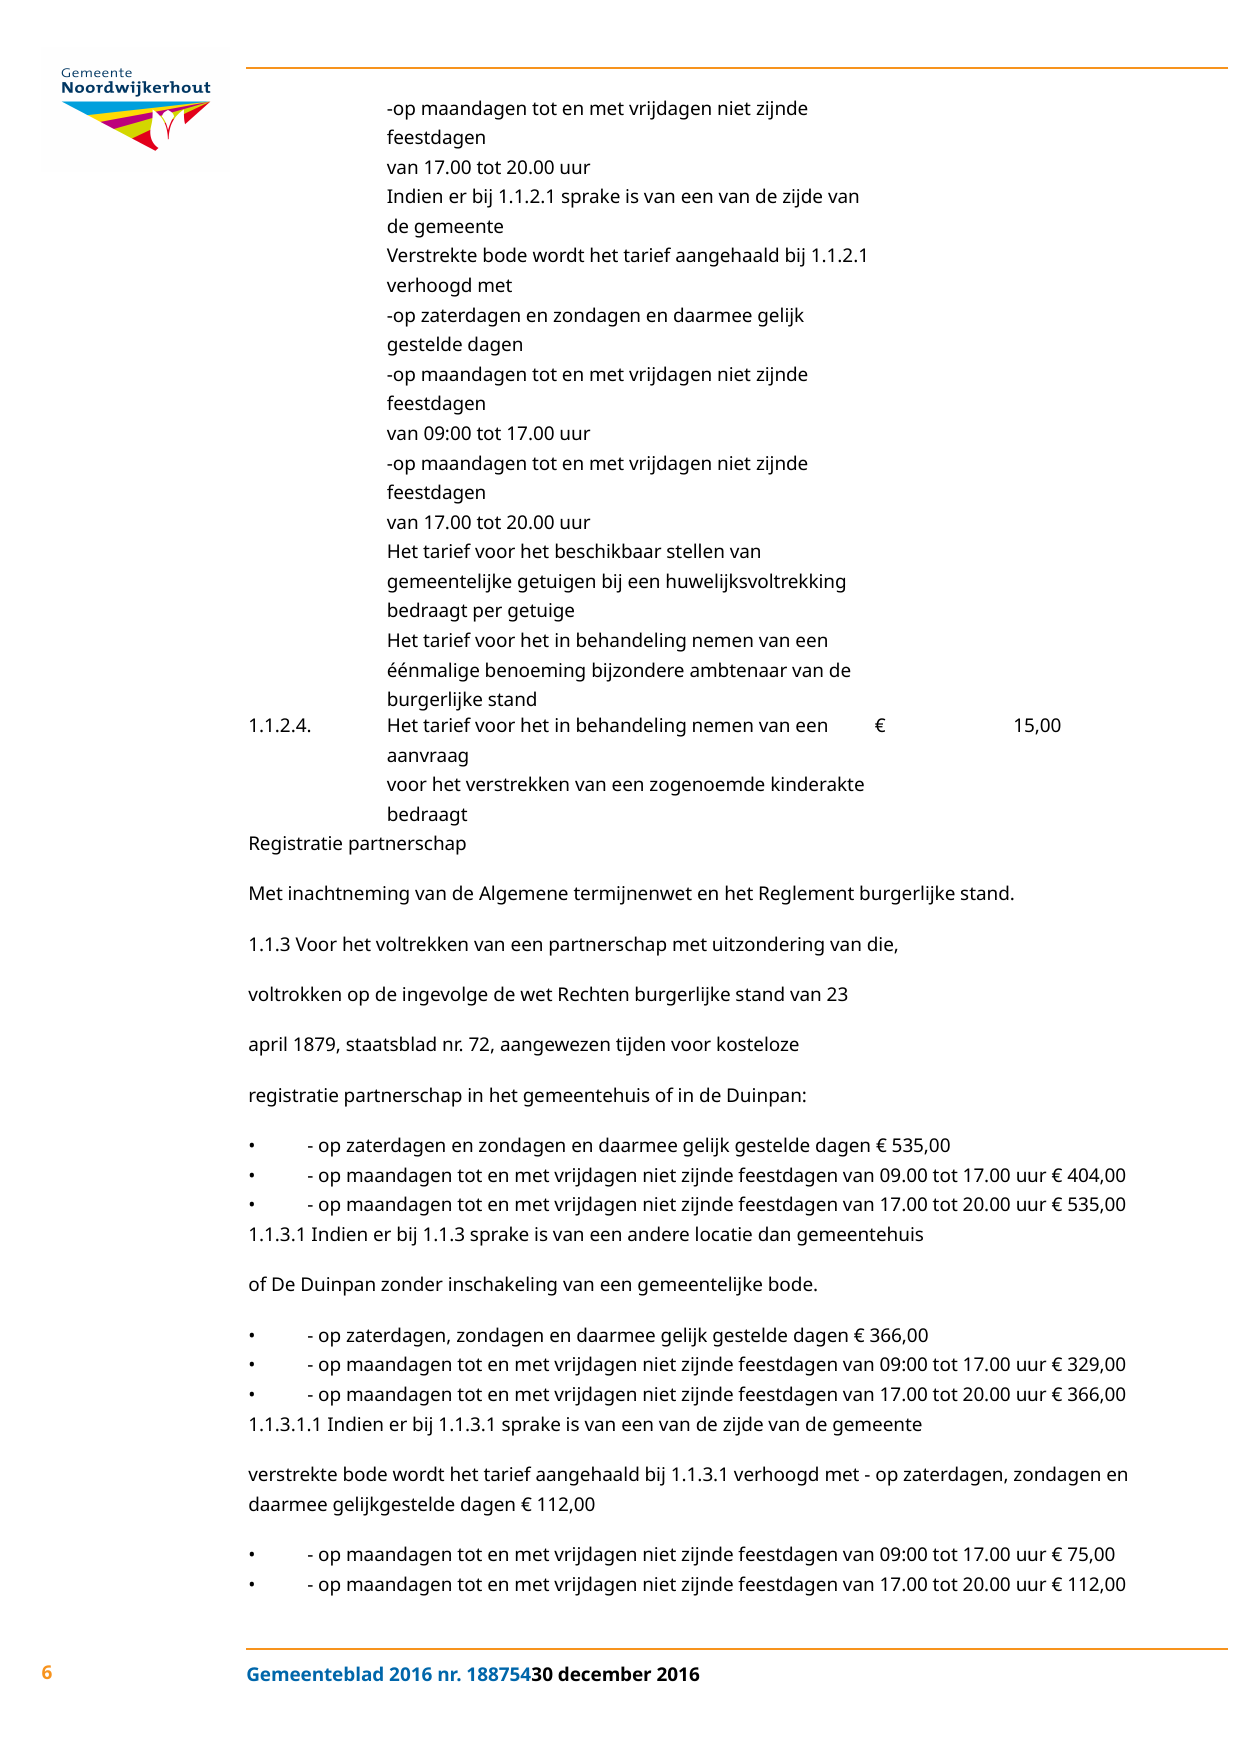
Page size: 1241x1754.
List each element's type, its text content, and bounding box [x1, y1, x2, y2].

list - op zaterdagen, zondagen en daarmee gelijk gestelde dagen € 366,00 [248, 1322, 1152, 1348]
text 1.1.3 Voor het voltrekken van een partnerschap met uitzondering van die, [248, 931, 1152, 956]
text of De Duinpan zonder inschakeling van een gemeentelijke bode. [248, 1272, 1152, 1297]
table_cell 15,00 [1013, 712, 1152, 827]
table_header [1013, 95, 1152, 712]
table_header [248, 95, 387, 712]
text 1.1.3.1 Indien er bij 1.1.3 sprake is van een andere locatie dan gemeentehuis [248, 1221, 1152, 1247]
text 1.1.3.1.1 Indien er bij 1.1.3.1 sprake is van een van de zijde van de gemeente [248, 1411, 1152, 1436]
table_cell € [875, 712, 1013, 827]
list - op maandagen tot en met vrijdagen niet zijnde feestdagen van 09:00 tot 17.00 uur € 329,00 [248, 1352, 1152, 1377]
text voltrokken op de ingevolge de wet Rechten burgerlijke stand van 23 [248, 981, 1152, 1007]
list - op maandagen tot en met vrijdagen niet zijnde feestdagen van 09.00 tot 17.00 uur € 404,00 [248, 1162, 1152, 1188]
list - op maandagen tot en met vrijdagen niet zijnde feestdagen van 17.00 tot 20.00 uur € 366,00 [248, 1381, 1152, 1407]
table_cell 1.1.2.4. [248, 712, 387, 827]
text verstrekte bode wordt het tarief aangehaald bij 1.1.3.1 verhoogd met - op zaterdagen, zondagen en daarmee gelijkgestelde dagen € 112,00 [248, 1461, 1152, 1516]
text registratie partnerschap in het gemeentehuis of in de Duinpan: [248, 1082, 1152, 1108]
text Met inachtneming van de Algemene termijnenwet en het Reglement burgerlijke stand. [248, 880, 1152, 906]
text april 1879, staatsblad nr. 72, aangewezen tijden voor kosteloze [248, 1032, 1152, 1057]
text Registratie partnerschap [248, 830, 1152, 856]
table_header [875, 95, 1013, 712]
table_cell Het tarief voor het in behandeling nemen van een aanvraag voor het verstrekken van een zogenoemde kinderakte bedraagt [387, 712, 874, 827]
table_header -op maandagen tot en met vrijdagen niet zijnde feestdagen van 17.00 tot 20.00 uur Indien er bij 1.1.2.1 sprake is van een van de zijde van de gemeente Verstrekte bode wordt het tarief aangehaald bij 1.1.2.1 verhoogd met -op zaterdagen en zondagen en daarmee gelijk gestelde dagen -op maandagen tot en met vrijdagen niet zijnde feestdagen van 09:00 tot 17.00 uur -op maandagen tot en met vrijdagen niet zijnde feestdagen van 17.00 tot 20.00 uur Het tarief voor het beschikbaar stellen van gemeentelijke getuigen bij een huwelijksvoltrekking bedraagt per getuige Het tarief voor het in behandeling nemen van een éénmalige benoeming bijzondere ambtenaar van de burgerlijke stand [387, 95, 874, 712]
picture [41, 47, 231, 172]
list - op zaterdagen en zondagen en daarmee gelijk gestelde dagen € 535,00 [248, 1132, 1152, 1158]
list - op maandagen tot en met vrijdagen niet zijnde feestdagen van 09:00 tot 17.00 uur € 75,00 [248, 1541, 1152, 1567]
list - op maandagen tot en met vrijdagen niet zijnde feestdagen van 17.00 tot 20.00 uur € 112,00 [248, 1571, 1152, 1596]
list - op maandagen tot en met vrijdagen niet zijnde feestdagen van 17.00 tot 20.00 uur € 535,00 [248, 1192, 1152, 1217]
